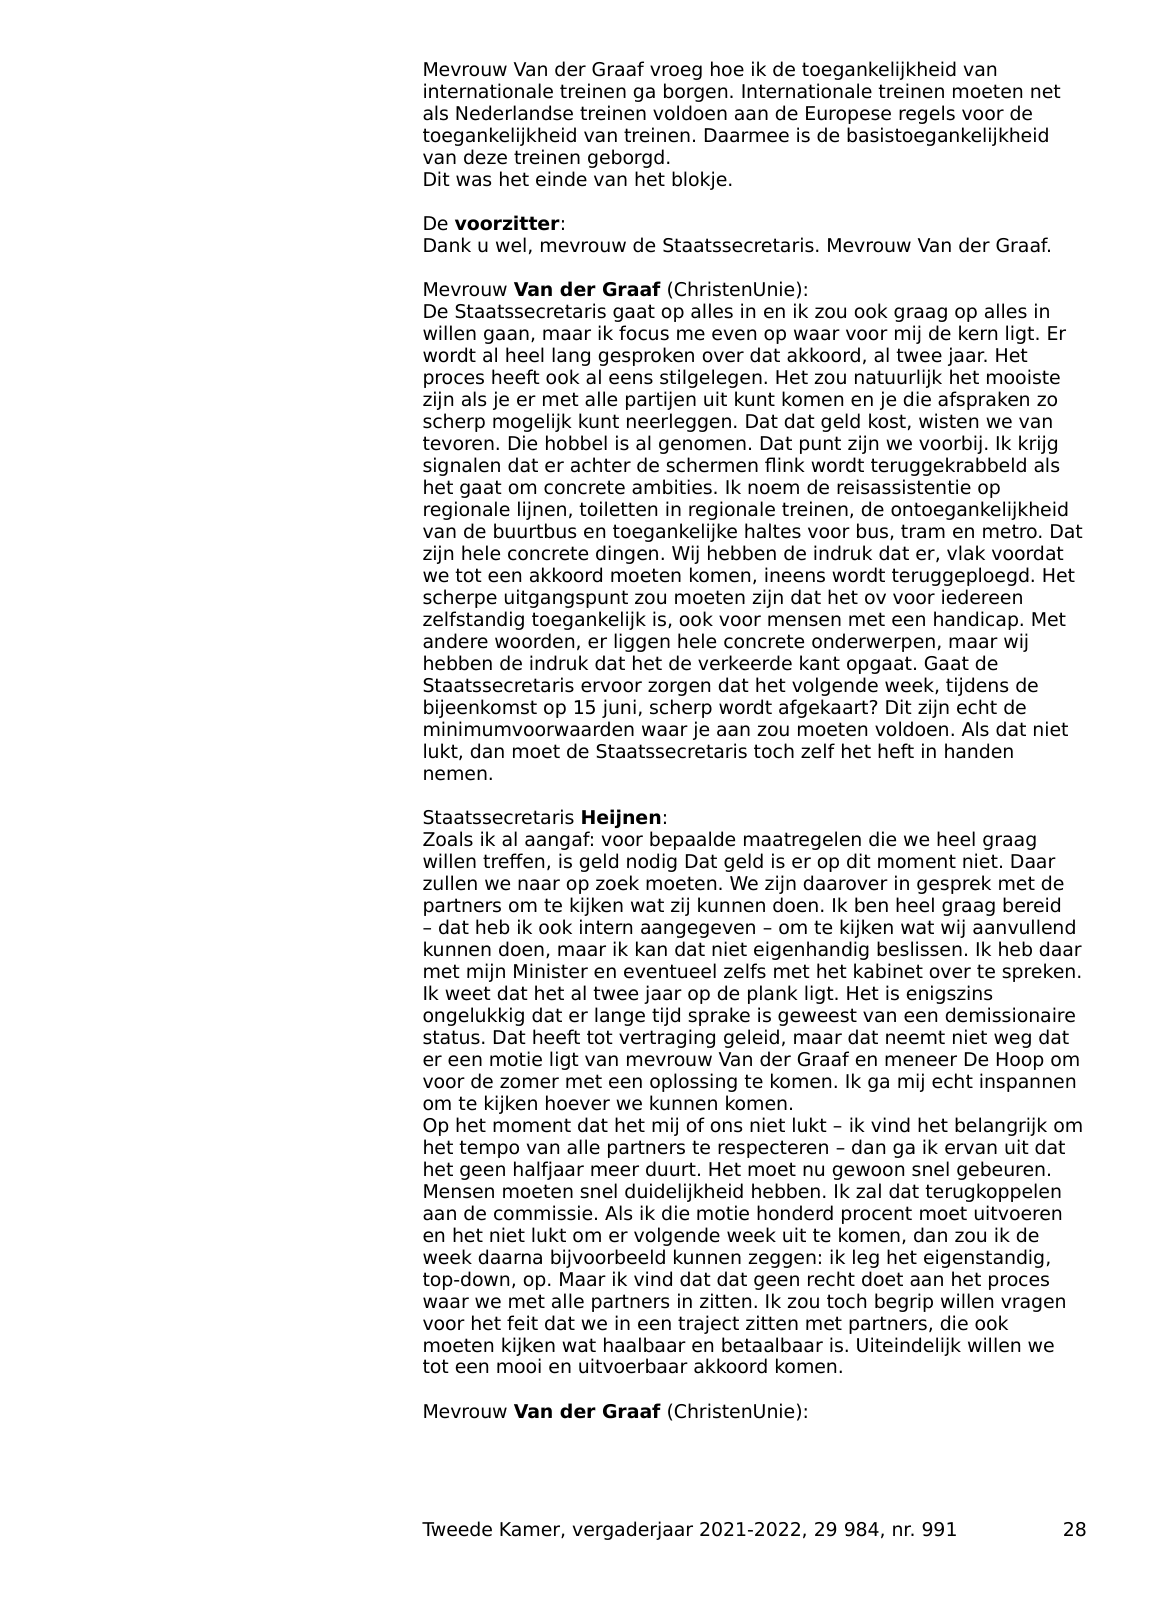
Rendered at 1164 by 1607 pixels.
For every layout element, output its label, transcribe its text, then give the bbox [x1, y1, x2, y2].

text Zoals ik al aangaf: voor bepaalde maatregelen die we heel graag willen treffen, is geld nodig Dat geld is er op dit moment niet. Daar zullen we naar op zoek moeten. We zijn daarover in gesprek met de partners om te kijken wat zij kunnen doen. Ik ben heel graag bereid – dat heb ik ook intern aangegeven – om te kijken wat wij aanvullend kunnen doen, maar ik kan dat niet eigenhandig beslissen. Ik heb daar met mijn Minister en eventueel zelfs met het kabinet over te spreken. Ik weet dat het al twee jaar op de plank ligt. Het is enigszins ongelukkig dat er lange tijd sprake is geweest van een demissionaire status. Dat heeft tot vertraging geleid, maar dat neemt niet weg dat er een motie ligt van mevrouw Van der Graaf en meneer De Hoop om voor de zomer met een oplossing te komen. Ik ga mij echt inspannen om te kijken hoever we kunnen komen. [422, 829, 1087, 1115]
text Mevrouw Van der Graaf (ChristenUnie): [422, 279, 1087, 301]
text Mevrouw Van der Graaf (ChristenUnie): [422, 1401, 1087, 1423]
text Dank u wel, mevrouw de Staatssecretaris. Mevrouw Van der Graaf. [422, 235, 1087, 257]
text Mevrouw Van der Graaf vroeg hoe ik de toegankelijkheid van internationale treinen ga borgen. Internationale treinen moeten net als Nederlandse treinen voldoen aan de Europese regels voor de toegankelijkheid van treinen. Daarmee is de basistoegankelijkheid van deze treinen geborgd. [422, 59, 1087, 169]
text Staatssecretaris Heijnen: [422, 807, 1087, 829]
text De Staatssecretaris gaat op alles in en ik zou ook graag op alles in willen gaan, maar ik focus me even op waar voor mij de kern ligt. Er wordt al heel lang gesproken over dat akkoord, al twee jaar. Het proces heeft ook al eens stilgelegen. Het zou natuurlijk het mooiste zijn als je er met alle partijen uit kunt komen en je die afspraken zo scherp mogelijk kunt neerleggen. Dat dat geld kost, wisten we van tevoren. Die hobbel is al genomen. Dat punt zijn we voorbij. Ik krijg signalen dat er achter de schermen flink wordt teruggekrabbeld als het gaat om concrete ambities. Ik noem de reisassistentie op regionale lijnen, toiletten in regionale treinen, de ontoegankelijkheid van de buurtbus en toegankelijke haltes voor bus, tram en metro. Dat zijn hele concrete dingen. Wij hebben de indruk dat er, vlak voordat we tot een akkoord moeten komen, ineens wordt teruggeploegd. Het scherpe uitgangspunt zou moeten zijn dat het ov voor iedereen zelfstandig toegankelijk is, ook voor mensen met een handicap. Met andere woorden, er liggen hele concrete onderwerpen, maar wij hebben de indruk dat het de verkeerde kant opgaat. Gaat de Staatssecretaris ervoor zorgen dat het volgende week, tijdens de bijeenkomst op 15 juni, scherp wordt afgekaart? Dit zijn echt de minimumvoorwaarden waar je aan zou moeten voldoen. Als dat niet lukt, dan moet de Staatssecretaris toch zelf het heft in handen nemen. [422, 301, 1087, 785]
text Op het moment dat het mij of ons niet lukt – ik vind het belangrijk om het tempo van alle partners te respecteren – dan ga ik ervan uit dat het geen halfjaar meer duurt. Het moet nu gewoon snel gebeuren. Mensen moeten snel duidelijkheid hebben. Ik zal dat terugkoppelen aan de commissie. Als ik die motie honderd procent moet uitvoeren en het niet lukt om er volgende week uit te komen, dan zou ik de week daarna bijvoorbeeld kunnen zeggen: ik leg het eigenstandig, top-down, op. Maar ik vind dat dat geen recht doet aan het proces waar we met alle partners in zitten. Ik zou toch begrip willen vragen voor het feit dat we in een traject zitten met partners, die ook moeten kijken wat haalbaar en betaalbaar is. Uiteindelijk willen we tot een mooi en uitvoerbaar akkoord komen. [422, 1115, 1087, 1378]
text De voorzitter: [422, 213, 1087, 235]
text Dit was het einde van het blokje. [422, 169, 1087, 191]
